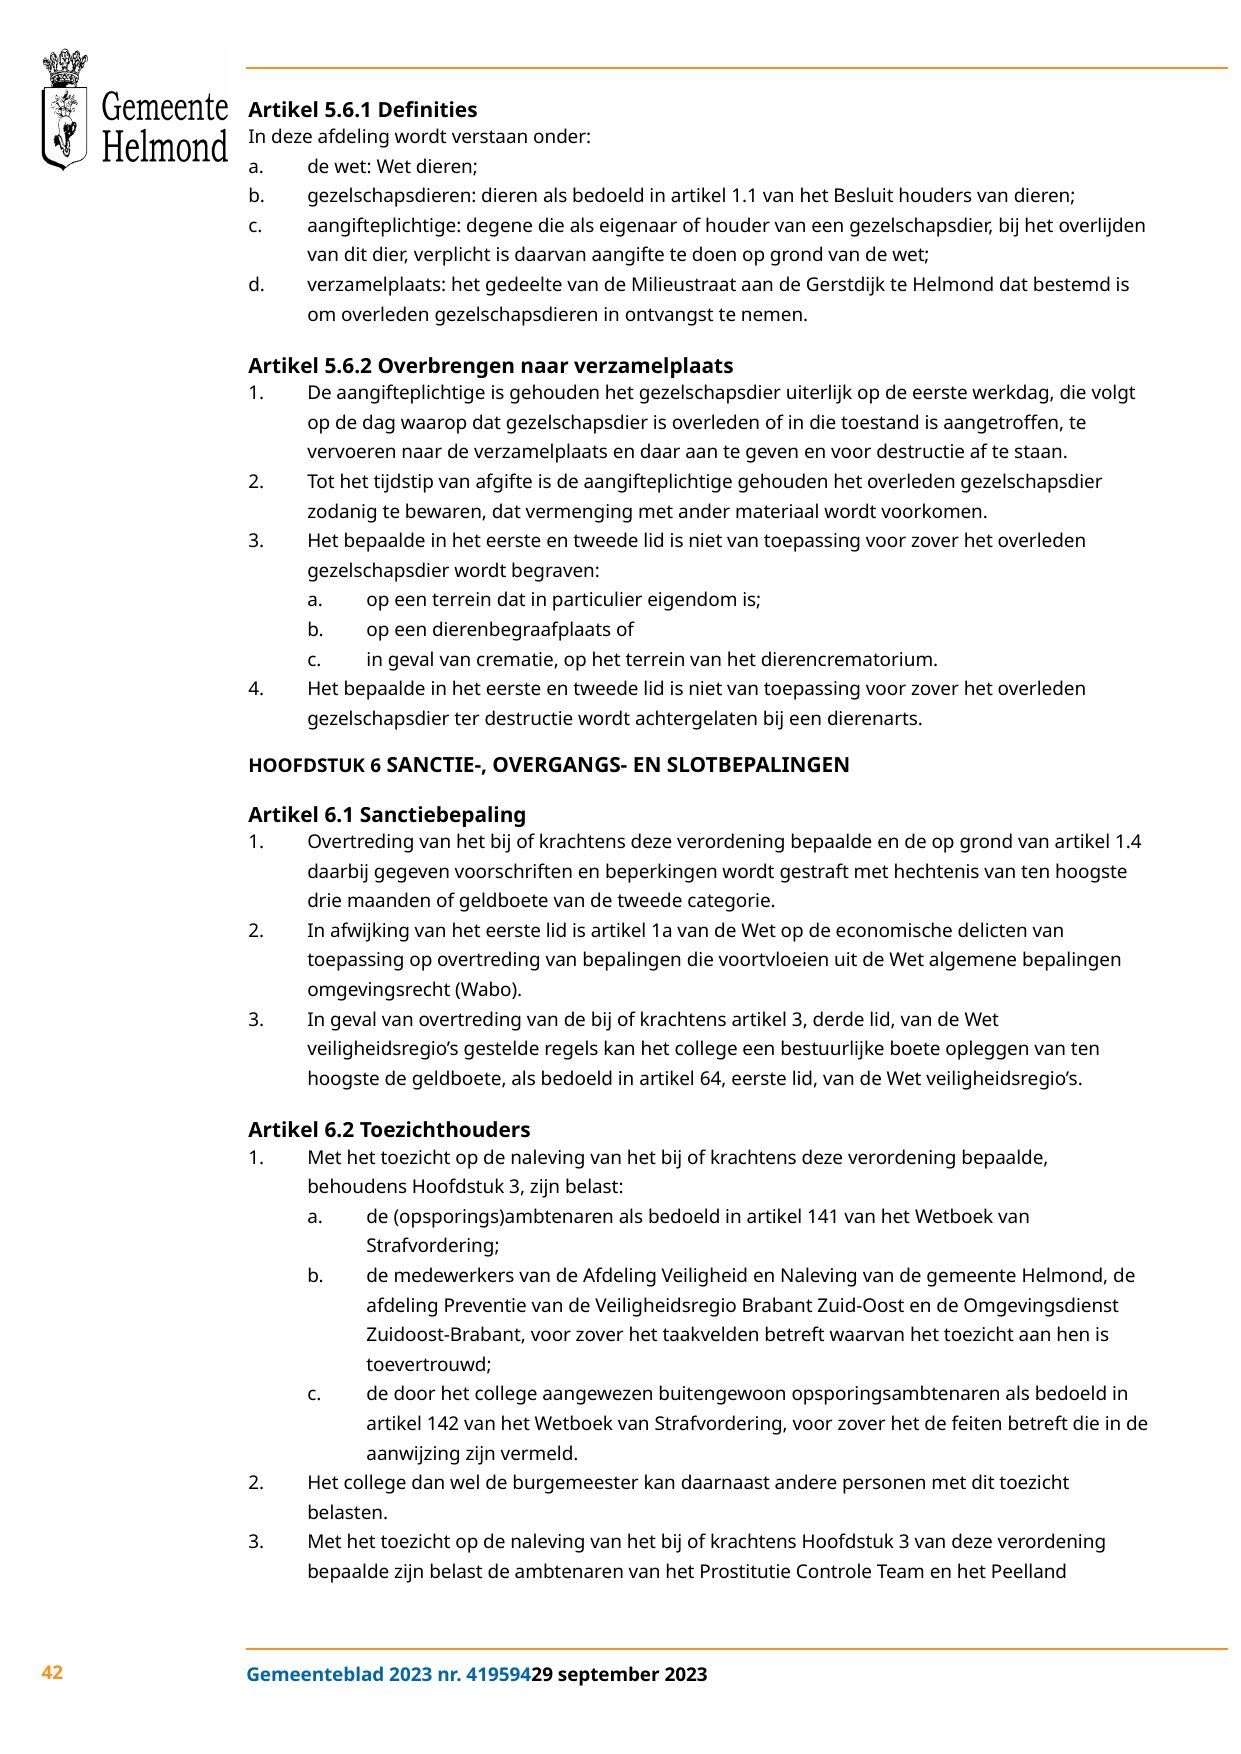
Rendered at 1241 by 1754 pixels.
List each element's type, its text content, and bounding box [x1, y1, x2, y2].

list verzamelplaats: het gedeelte van de Milieustraat aan de Gerstdijk te Helmond dat bestemd is om overleden gezelschapsdieren in ontvangst te nemen. [248, 271, 1152, 326]
text Artikel 6.1 Sanctiebepaling [248, 800, 1152, 828]
list de door het college aangewezen buitengewoon opsporingsambtenaren als bedoeld in artikel 142 van het Wetboek van Strafvordering, voor zover het de feiten betreft die in de aanwijzing zijn vermeld. [307, 1381, 1152, 1465]
text Artikel 5.6.1 Definities [248, 95, 1152, 123]
list gezelschapsdieren: dieren als bedoeld in artikel 1.1 van het Besluit houders van dieren; [248, 182, 1152, 208]
list In geval van overtreding van de bij of krachtens artikel 3, derde lid, van de Wet veiligheidsregio’s gestelde regels kan het college een bestuurlijke boete opleggen van ten hoogste de geldboete, als bedoeld in artikel 64, eerste lid, van de Wet veiligheidsregio’s. [248, 1006, 1152, 1091]
list Het bepaalde in het eerste en tweede lid is niet van toepassing voor zover het overleden gezelschapsdier wordt begraven: [248, 527, 1152, 583]
picture [41, 47, 231, 172]
list In afwijking van het eerste lid is artikel 1a van de Wet op de economische delicten van toepassing op overtreding van bepalingen die voortvloeien uit de Wet algemene bepalingen omgevingsrecht (Wabo). [248, 917, 1152, 1002]
list Met het toezicht op de naleving van het bij of krachtens Hoofdstuk 3 van deze verordening bepaalde zijn belast de ambtenaren van het Prostitutie Controle Team en het Peelland [248, 1528, 1152, 1584]
list Met het toezicht op de naleving van het bij of krachtens deze verordening bepaalde, behoudens Hoofdstuk 3, zijn belast: [248, 1144, 1152, 1199]
list De aangifteplichtige is gehouden het gezelschapsdier uiterlijk op de eerste werkdag, die volgt op de dag waarop dat gezelschapsdier is overleden of in die toestand is aangetroffen, te vervoeren naar de verzamelplaats en daar aan te geven en voor destructie af te staan. [248, 379, 1152, 464]
list de wet: Wet dieren; [248, 153, 1152, 178]
list Tot het tijdstip van afgifte is de aangifteplichtige gehouden het overleden gezelschapsdier zodanig te bewaren, dat vermenging met ander materiaal wordt voorkomen. [248, 468, 1152, 524]
text In deze afdeling wordt verstaan onder: [248, 123, 1152, 149]
list op een dierenbegraafplaats of [307, 616, 1152, 642]
list in geval van crematie, op het terrein van het dierencrematorium. [307, 646, 1152, 672]
text HOOFDSTUK 6 SANCTIE-, OVERGANGS- EN SLOTBEPALINGEN [248, 751, 1152, 779]
list aangifteplichtige: degene die als eigenaar of houder van een gezelschapsdier, bij het overlijden van dit dier, verplicht is daarvan aangifte te doen op grond van de wet; [248, 212, 1152, 267]
list Het college dan wel de burgemeester kan daarnaast andere personen met dit toezicht belasten. [248, 1469, 1152, 1524]
text Artikel 5.6.2 Overbrengen naar verzamelplaats [248, 351, 1152, 379]
list Overtreding van het bij of krachtens deze verordening bepaalde en de op grond van artikel 1.4 daarbij gegeven voorschriften en beperkingen wordt gestraft met hechtenis van ten hoogste drie maanden of geldboete van de tweede categorie. [248, 828, 1152, 913]
list Het bepaalde in het eerste en tweede lid is niet van toepassing voor zover het overleden gezelschapsdier ter destructie wordt achtergelaten bij een dierenarts. [248, 675, 1152, 731]
list de (opsporings)ambtenaren als bedoeld in artikel 141 van het Wetboek van Strafvordering; [307, 1203, 1152, 1258]
list de medewerkers van de Afdeling Veiligheid en Naleving van de gemeente Helmond, de afdeling Preventie van de Veiligheidsregio Brabant Zuid-Oost en de Omgevingsdienst Zuidoost-Brabant, voor zover het taakvelden betreft waarvan het toezicht aan hen is toevertrouwd; [307, 1262, 1152, 1377]
list op een terrein dat in particulier eigendom is; [307, 587, 1152, 612]
text Artikel 6.2 Toezichthouders [248, 1115, 1152, 1144]
